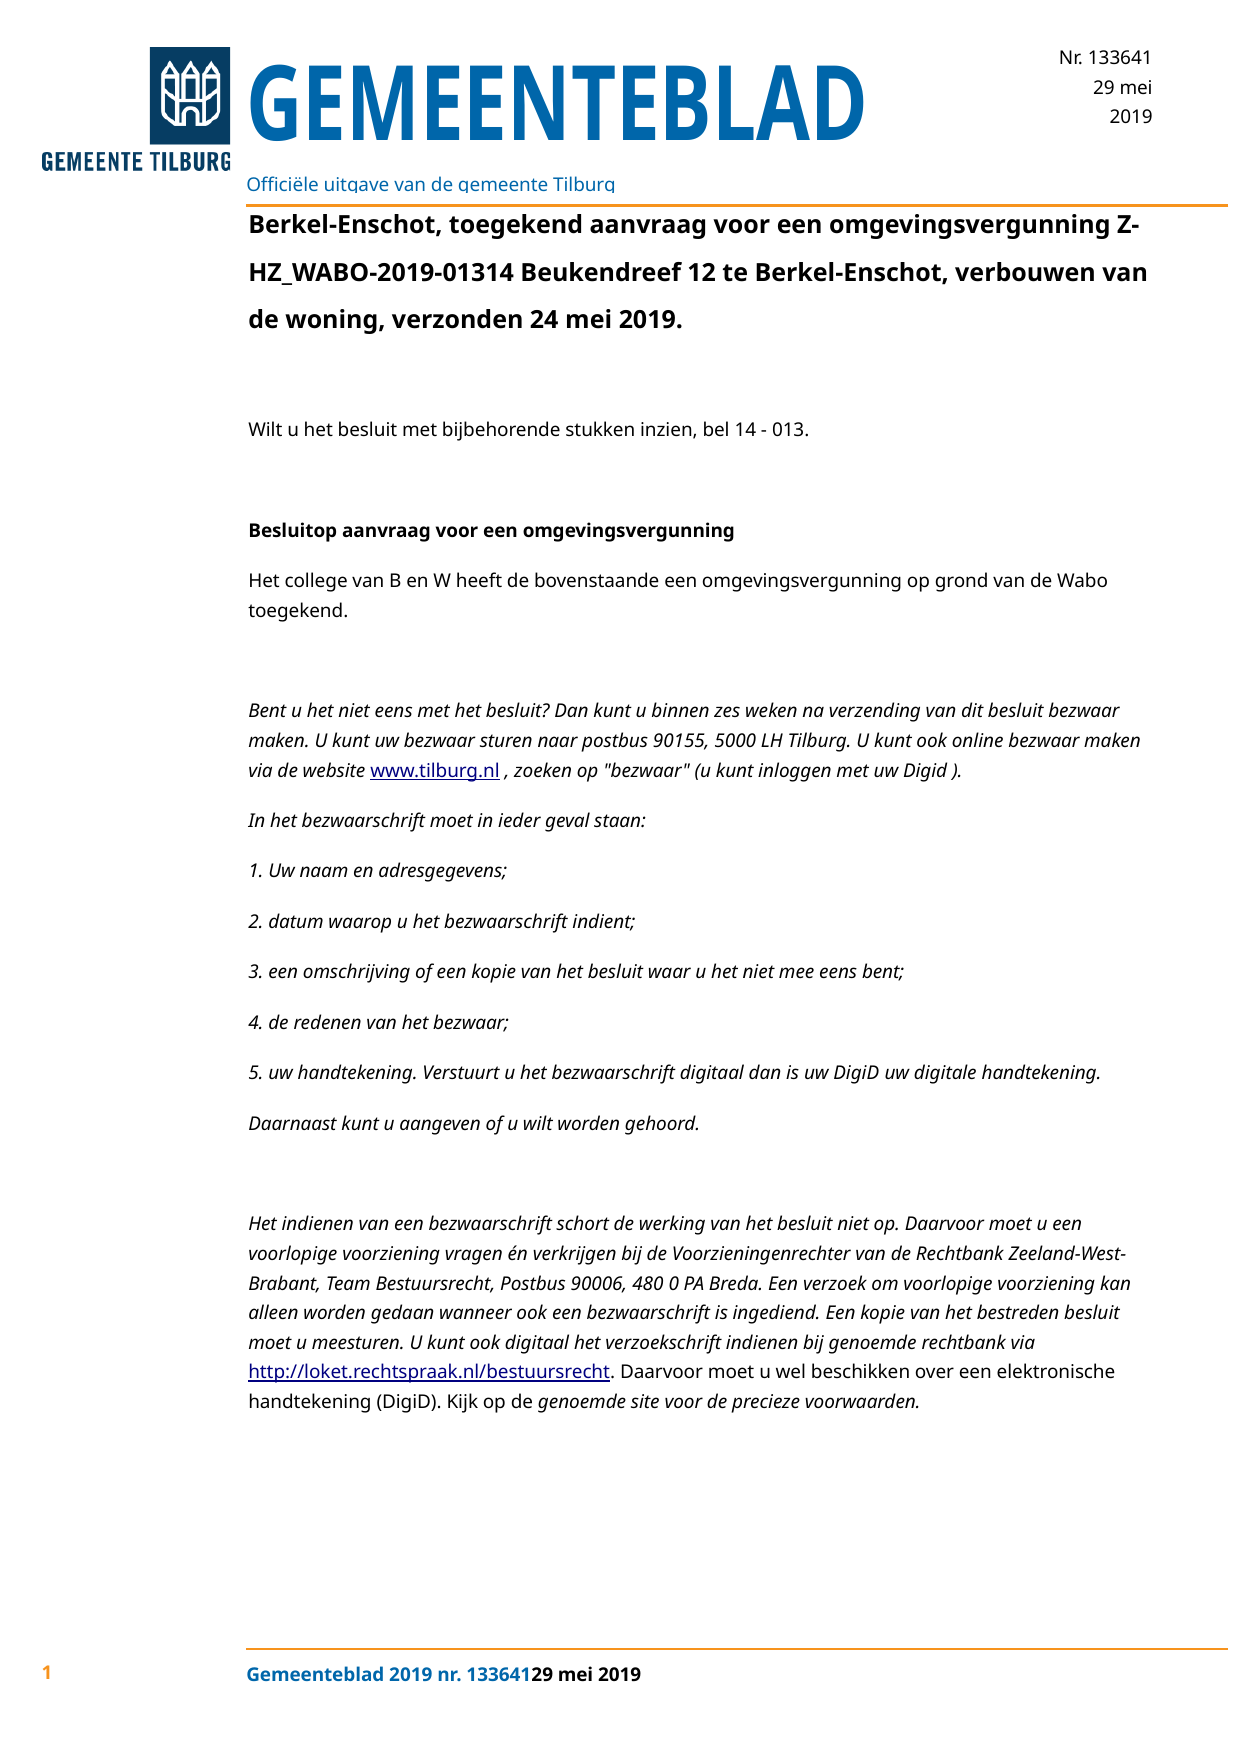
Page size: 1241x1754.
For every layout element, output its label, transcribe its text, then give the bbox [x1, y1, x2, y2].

picture [41, 47, 231, 172]
text Bent u het niet eens met het besluit? Dan kunt u binnen zes weken na verzending van dit besluit bezwaar maken. U kunt uw bezwaar sturen naar postbus 90155, 5000 LH Tilburg. U kunt ook online bezwaar maken via de website www.tilburg.nl , zoeken op "bezwaar" (u kunt inloggen met uw Digid ). [248, 698, 1152, 782]
text Berkel-Enschot, toegekend aanvraag voor een omgevingsvergunning Z-HZ_WABO-2019-01314 Beukendreef 12 te Berkel-Enschot, verbouwen van de woning, verzonden 24 mei 2019. [248, 207, 1152, 336]
text 3. een omschrijving of een kopie van het besluit waar u het niet mee eens bent; [248, 958, 1152, 984]
text 4. de redenen van het bezwaar; [248, 1009, 1152, 1034]
text 5. uw handtekening. Verstuurt u het bezwaarschrift digitaal dan is uw DigiD uw digitale handtekening. [248, 1059, 1152, 1085]
text 2. datum waarop u het bezwaarschrift indient; [248, 908, 1152, 934]
text Daarnaast kunt u aangeven of u wilt worden gehoord. [248, 1110, 1152, 1135]
text Het indienen van een bezwaarschrift schort de werking van het besluit niet op. Daarvoor moet u een voorlopige voorziening vragen én verkrijgen bij de Voorzieningenrechter van de Rechtbank Zeeland-West-Brabant, Team Bestuursrecht, Postbus 90006, 480 0 PA Breda. Een verzoek om voorlopige voorziening kan alleen worden gedaan wanneer ook een bezwaarschrift is ingediend. Een kopie van het bestreden besluit moet u meesturen. U kunt ook digitaal het verzoekschrift indienen bij genoemde rechtbank via http://loket.rechtspraak.nl/bestuursrecht. Daarvoor moet u wel beschikken over een elektronische handtekening (DigiD). Kijk op de genoemde site voor de precieze voorwaarden. [248, 1211, 1152, 1414]
text Besluitop aanvraag voor een omgevingsvergunning [248, 517, 1152, 542]
text In het bezwaarschrift moet in ieder geval staan: [248, 807, 1152, 833]
text 1. Uw naam en adresgegevens; [248, 858, 1152, 883]
text Wilt u het besluit met bijbehorende stukken inzien, bel 14 - 013. [248, 416, 1152, 442]
text Het college van B en W heeft de bovenstaande een omgevingsvergunning op grond van de Wabo toegekend. [248, 567, 1152, 622]
